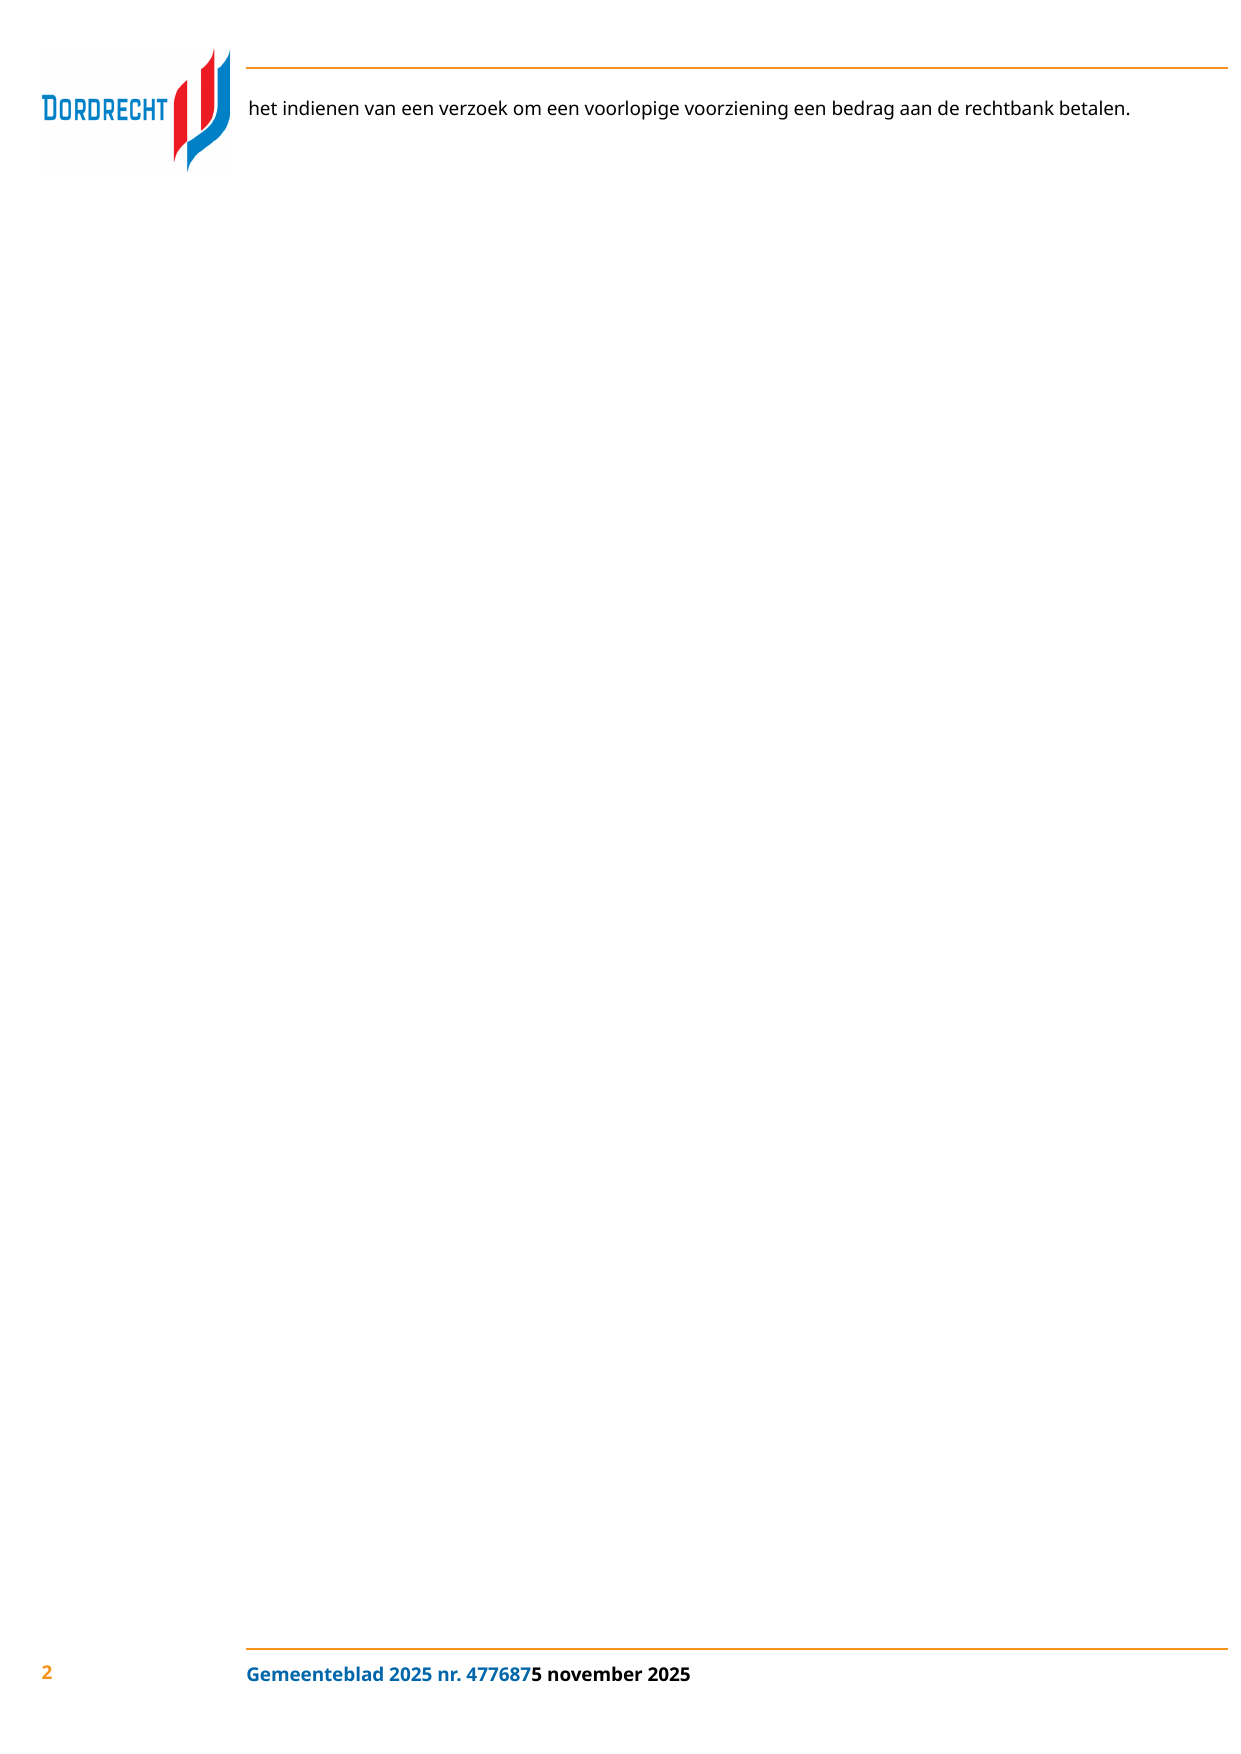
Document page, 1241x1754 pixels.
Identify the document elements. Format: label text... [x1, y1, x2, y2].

text het indienen van een verzoek om een voorlopige voorziening een bedrag aan de rechtbank betalen. [248, 95, 1152, 121]
picture [41, 47, 231, 172]
